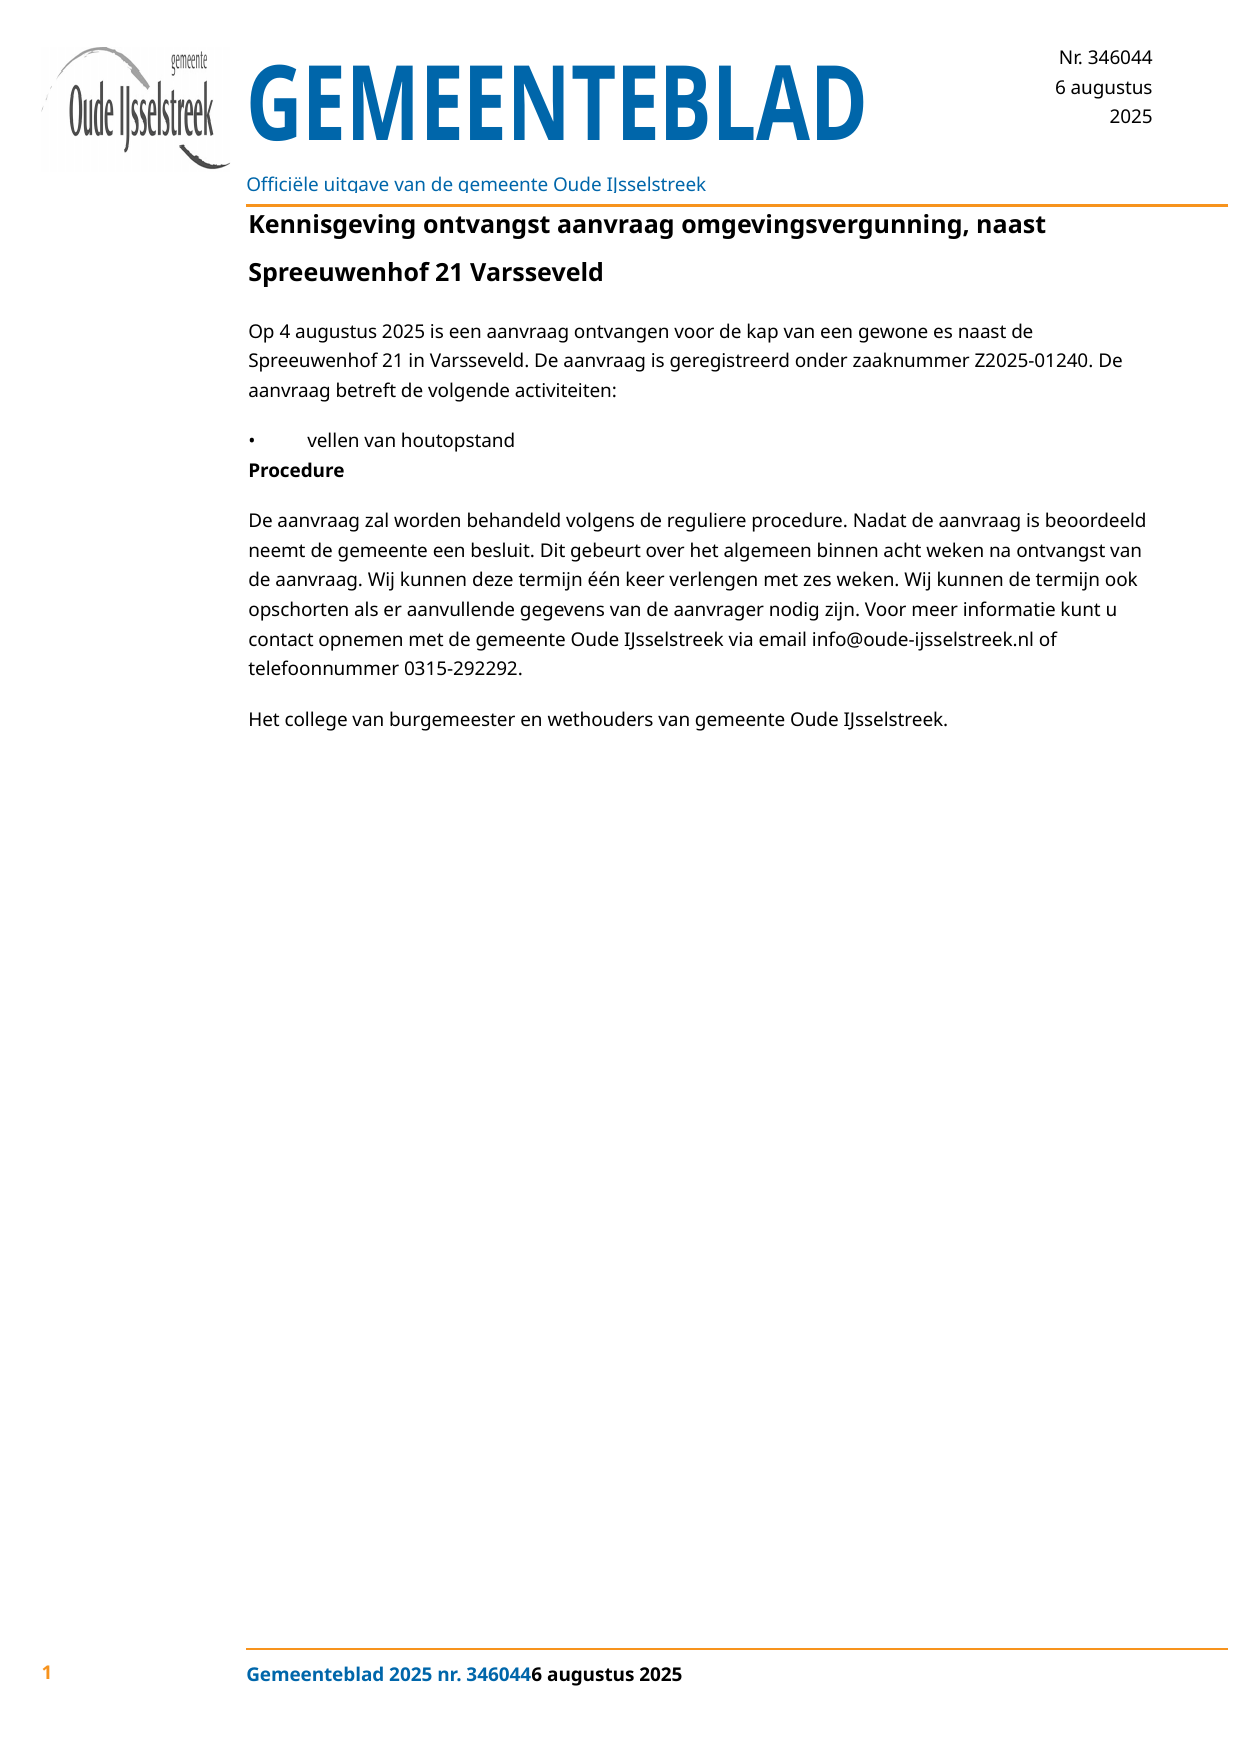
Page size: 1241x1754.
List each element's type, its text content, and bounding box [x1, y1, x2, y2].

list vellen van houtopstand [248, 427, 1152, 453]
text Het college van burgemeester en wethouders van gemeente Oude IJsselstreek. [248, 706, 1152, 732]
picture [41, 47, 231, 172]
text Op 4 augustus 2025 is een aanvraag ontvangen voor de kap van een gewone es naast de Spreeuwenhof 21 in Varsseveld. De aanvraag is geregistreerd onder zaaknummer Z2025-01240. De aanvraag betreft de volgende activiteiten: [248, 318, 1152, 403]
text Procedure [248, 457, 1152, 483]
text Kennisgeving ontvangst aanvraag omgevingsvergunning, naast Spreeuwenhof 21 Varsseveld [248, 207, 1152, 288]
text De aanvraag zal worden behandeld volgens de reguliere procedure. Nadat de aanvraag is beoordeeld neemt de gemeente een besluit. Dit gebeurt over het algemeen binnen acht weken na ontvangst van de aanvraag. Wij kunnen deze termijn één keer verlengen met zes weken. Wij kunnen de termijn ook opschorten als er aanvullende gegevens van de aanvrager nodig zijn. Voor meer informatie kunt u contact opnemen met de gemeente Oude IJsselstreek via email info@oude-ijsselstreek.nl of telefoonnummer 0315-292292. [248, 507, 1152, 681]
